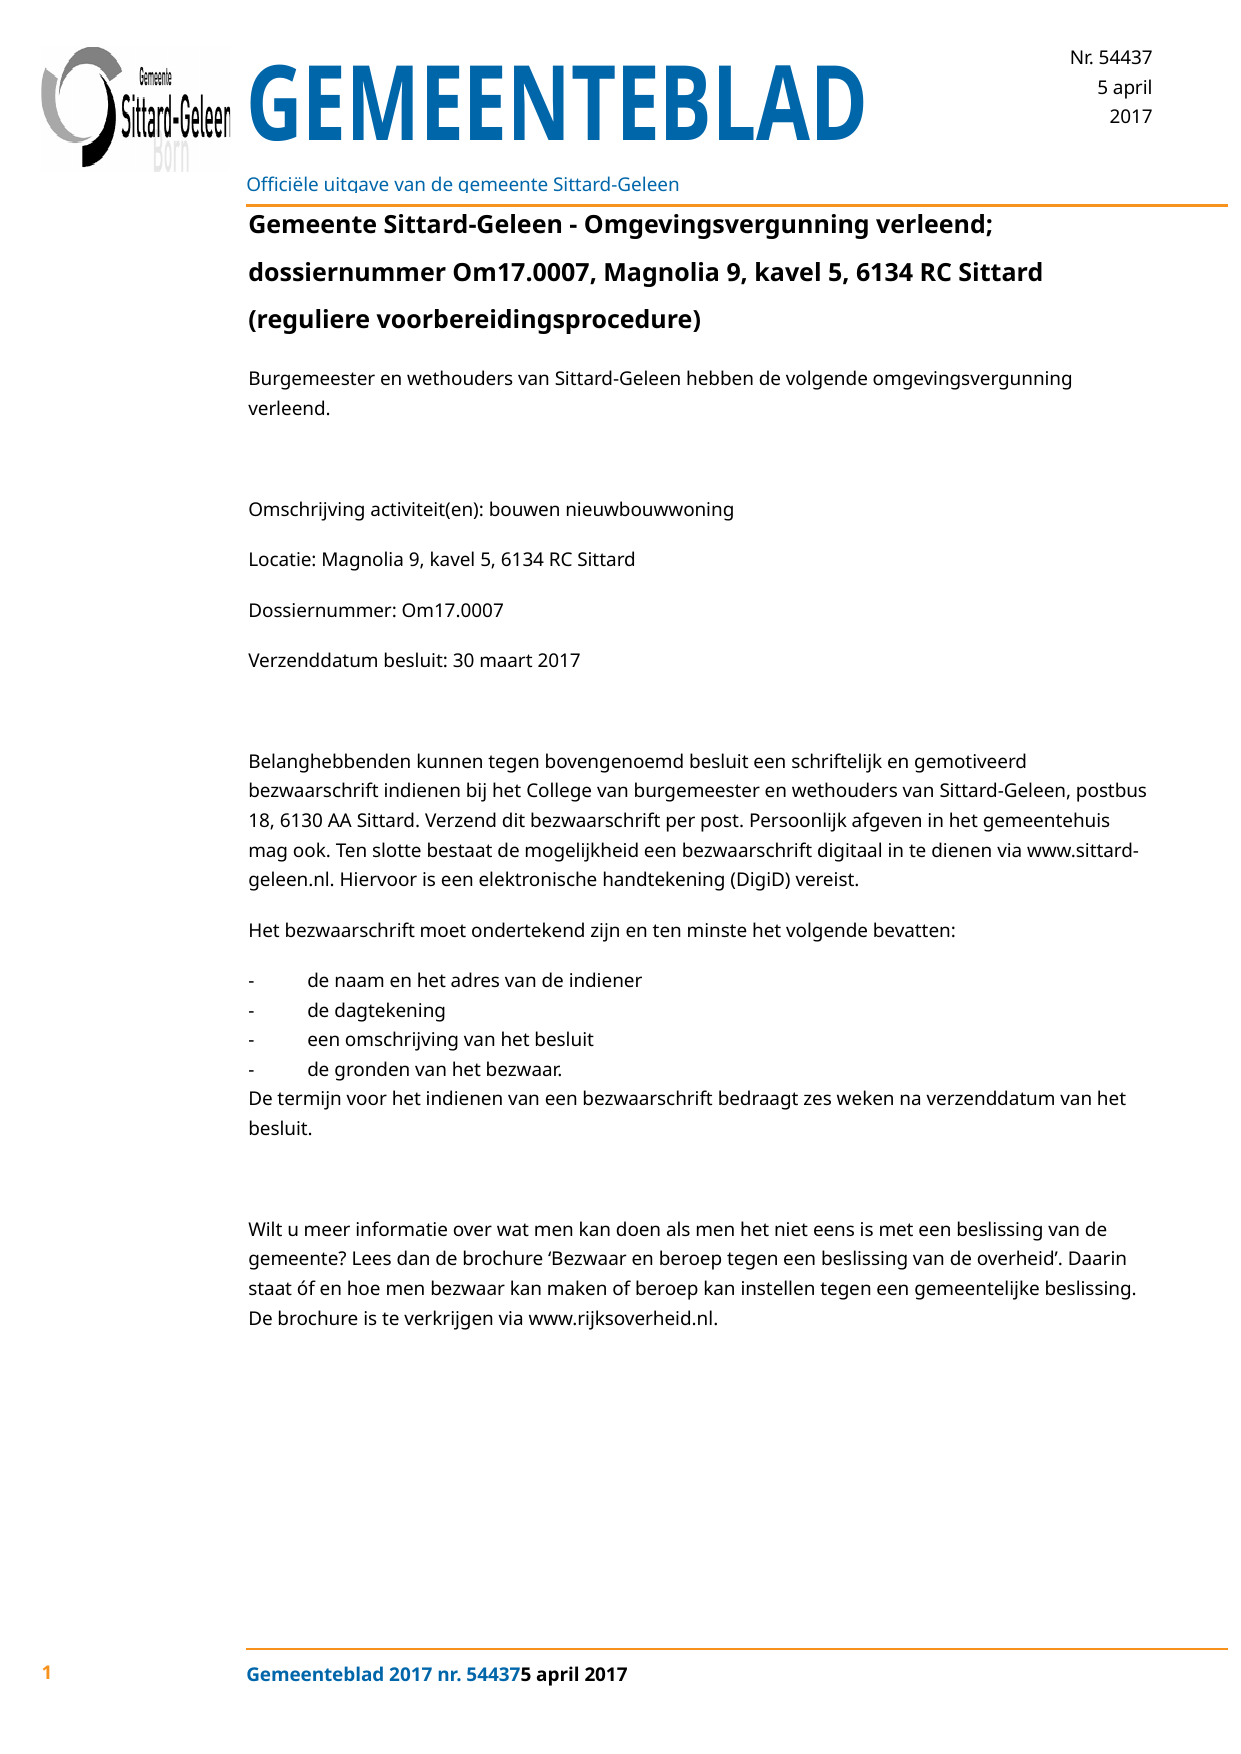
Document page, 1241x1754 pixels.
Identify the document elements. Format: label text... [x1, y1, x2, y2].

list de gronden van het bezwaar. [248, 1056, 1152, 1082]
list de naam en het adres van de indiener [248, 967, 1152, 993]
text Dossiernummer: Om17.0007 [248, 597, 1152, 622]
text Belanghebbenden kunnen tegen bovengenoemd besluit een schriftelijk en gemotiveerd bezwaarschrift indienen bij het College van burgemeester en wethouders van Sittard-Geleen, postbus 18, 6130 AA Sittard. Verzend dit bezwaarschrift per post. Persoonlijk afgeven in het gemeentehuis mag ook. Ten slotte bestaat de mogelijkheid een bezwaarschrift digitaal in te dienen via www.sittard-geleen.nl. Hiervoor is een elektronische handtekening (DigiD) vereist. [248, 748, 1152, 892]
text Locatie: Magnolia 9, kavel 5, 6134 RC Sittard [248, 546, 1152, 572]
picture [41, 47, 231, 172]
text Het bezwaarschrift moet ondertekend zijn en ten minste het volgende bevatten: [248, 917, 1152, 942]
list een omschrijving van het besluit [248, 1026, 1152, 1052]
text De termijn voor het indienen van een bezwaarschrift bedraagt zes weken na verzenddatum van het besluit. [248, 1086, 1152, 1141]
text Gemeente Sittard-Geleen - Omgevingsvergunning verleend; dossiernummer Om17.0007, Magnolia 9, kavel 5, 6134 RC Sittard (reguliere voorbereidingsprocedure) [248, 207, 1152, 336]
text Omschrijving activiteit(en): bouwen nieuwbouwwoning [248, 496, 1152, 522]
list de dagtekening [248, 997, 1152, 1022]
text Verzenddatum besluit: 30 maart 2017 [248, 647, 1152, 673]
text Wilt u meer informatie over wat men kan doen als men het niet eens is met een beslissing van de gemeente? Lees dan de brochure ‘Bezwaar en beroep tegen een beslissing van de overheid’. Daarin staat óf en hoe men bezwaar kan maken of beroep kan instellen tegen een gemeentelijke beslissing. De brochure is te verkrijgen via www.rijksoverheid.nl. [248, 1216, 1152, 1330]
text Burgemeester en wethouders van Sittard-Geleen hebben de volgende omgevingsvergunning verleend. [248, 366, 1152, 421]
